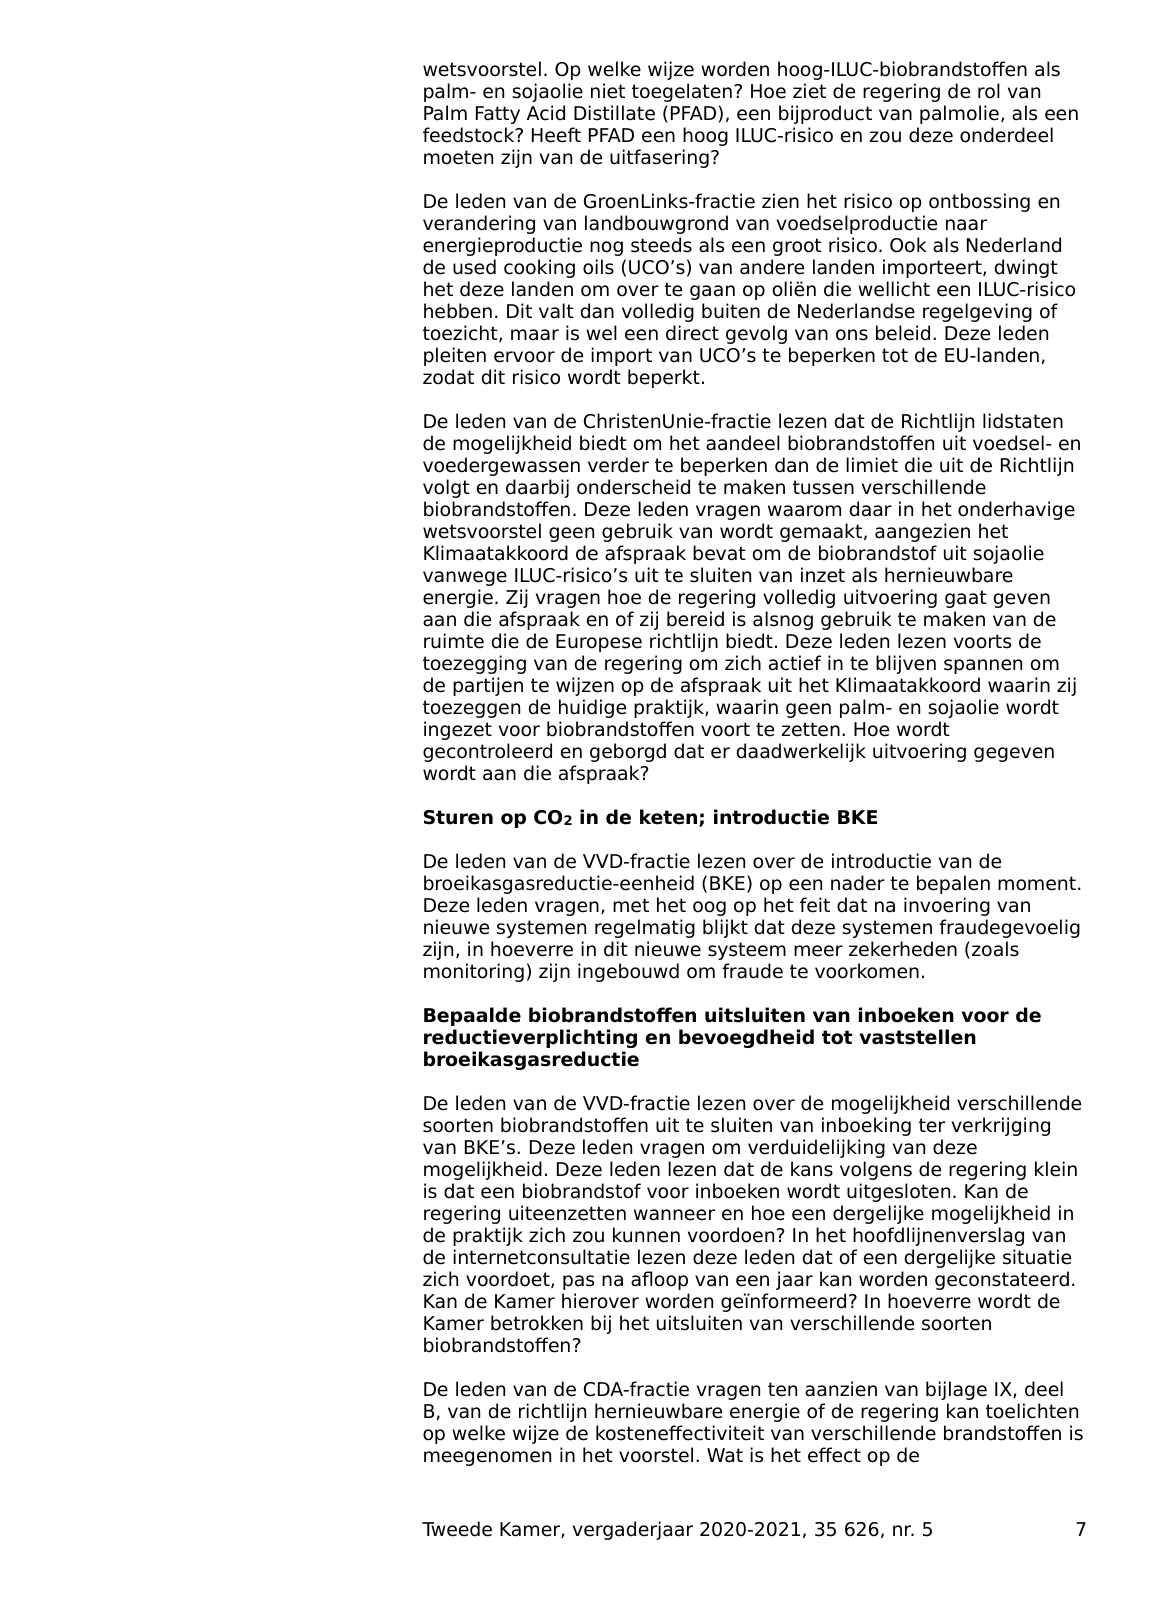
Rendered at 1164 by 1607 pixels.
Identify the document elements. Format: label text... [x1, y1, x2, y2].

text De leden van de VVD-fractie lezen over de mogelijkheid verschillende soorten biobrandstoffen uit te sluiten van inboeking ter verkrijging van BKE’s. Deze leden vragen om verduidelijking van deze mogelijkheid. Deze leden lezen dat de kans volgens de regering klein is dat een biobrandstof voor inboeken wordt uitgesloten. Kan de regering uiteenzetten wanneer en hoe een dergelijke mogelijkheid in de praktijk zich zou kunnen voordoen? In het hoofdlijnenverslag van de internetconsultatie lezen deze leden dat of een dergelijke situatie zich voordoet, pas na afloop van een jaar kan worden geconstateerd. Kan de Kamer hierover worden geïnformeerd? In hoeverre wordt de Kamer betrokken bij het uitsluiten van verschillende soorten biobrandstoffen? [422, 1093, 1087, 1357]
text wetsvoorstel. Op welke wijze worden hoog-ILUC-biobrandstoffen als palm- en sojaolie niet toegelaten? Hoe ziet de regering de rol van Palm Fatty Acid Distillate (PFAD), een bijproduct van palmolie, als een feedstock? Heeft PFAD een hoog ILUC-risico en zou deze onderdeel moeten zijn van de uitfasering? [422, 59, 1087, 169]
subtitle Bepaalde biobrandstoffen uitsluiten van inboeken voor de reductieverplichting en bevoegdheid tot vaststellen broeikasgasreductie [422, 1005, 1087, 1071]
text De leden van de CDA-fractie vragen ten aanzien van bijlage IX, deel B, van de richtlijn hernieuwbare energie of de regering kan toelichten op welke wijze de kosteneffectiviteit van verschillende brandstoffen is meegenomen in het voorstel. Wat is het effect op de [422, 1379, 1087, 1467]
subtitle Sturen op CO2 in de keten; introductie BKE [422, 807, 1087, 829]
text De leden van de VVD-fractie lezen over de introductie van de broeikasgasreductie-eenheid (BKE) op een nader te bepalen moment. Deze leden vragen, met het oog op het feit dat na invoering van nieuwe systemen regelmatig blijkt dat deze systemen fraudegevoelig zijn, in hoeverre in dit nieuwe systeem meer zekerheden (zoals monitoring) zijn ingebouwd om fraude te voorkomen. [422, 851, 1087, 983]
text De leden van de GroenLinks-fractie zien het risico op ontbossing en verandering van landbouwgrond van voedselproductie naar energieproductie nog steeds als een groot risico. Ook als Nederland de used cooking oils (UCO’s) van andere landen importeert, dwingt het deze landen om over te gaan op oliën die wellicht een ILUC-risico hebben. Dit valt dan volledig buiten de Nederlandse regelgeving of toezicht, maar is wel een direct gevolg van ons beleid. Deze leden pleiten ervoor de import van UCO’s te beperken tot de EU-landen, zodat dit risico wordt beperkt. [422, 191, 1087, 389]
text De leden van de ChristenUnie-fractie lezen dat de Richtlijn lidstaten de mogelijkheid biedt om het aandeel biobrandstoffen uit voedsel- en voedergewassen verder te beperken dan de limiet die uit de Richtlijn volgt en daarbij onderscheid te maken tussen verschillende biobrandstoffen. Deze leden vragen waarom daar in het onderhavige wetsvoorstel geen gebruik van wordt gemaakt, aangezien het Klimaatakkoord de afspraak bevat om de biobrandstof uit sojaolie vanwege ILUC-risico’s uit te sluiten van inzet als hernieuwbare energie. Zij vragen hoe de regering volledig uitvoering gaat geven aan die afspraak en of zij bereid is alsnog gebruik te maken van de ruimte die de Europese richtlijn biedt. Deze leden lezen voorts de toezegging van de regering om zich actief in te blijven spannen om de partijen te wijzen op de afspraak uit het Klimaatakkoord waarin zij toezeggen de huidige praktijk, waarin geen palm- en sojaolie wordt ingezet voor biobrandstoffen voort te zetten. Hoe wordt gecontroleerd en geborgd dat er daadwerkelijk uitvoering gegeven wordt aan die afspraak? [422, 411, 1087, 785]
